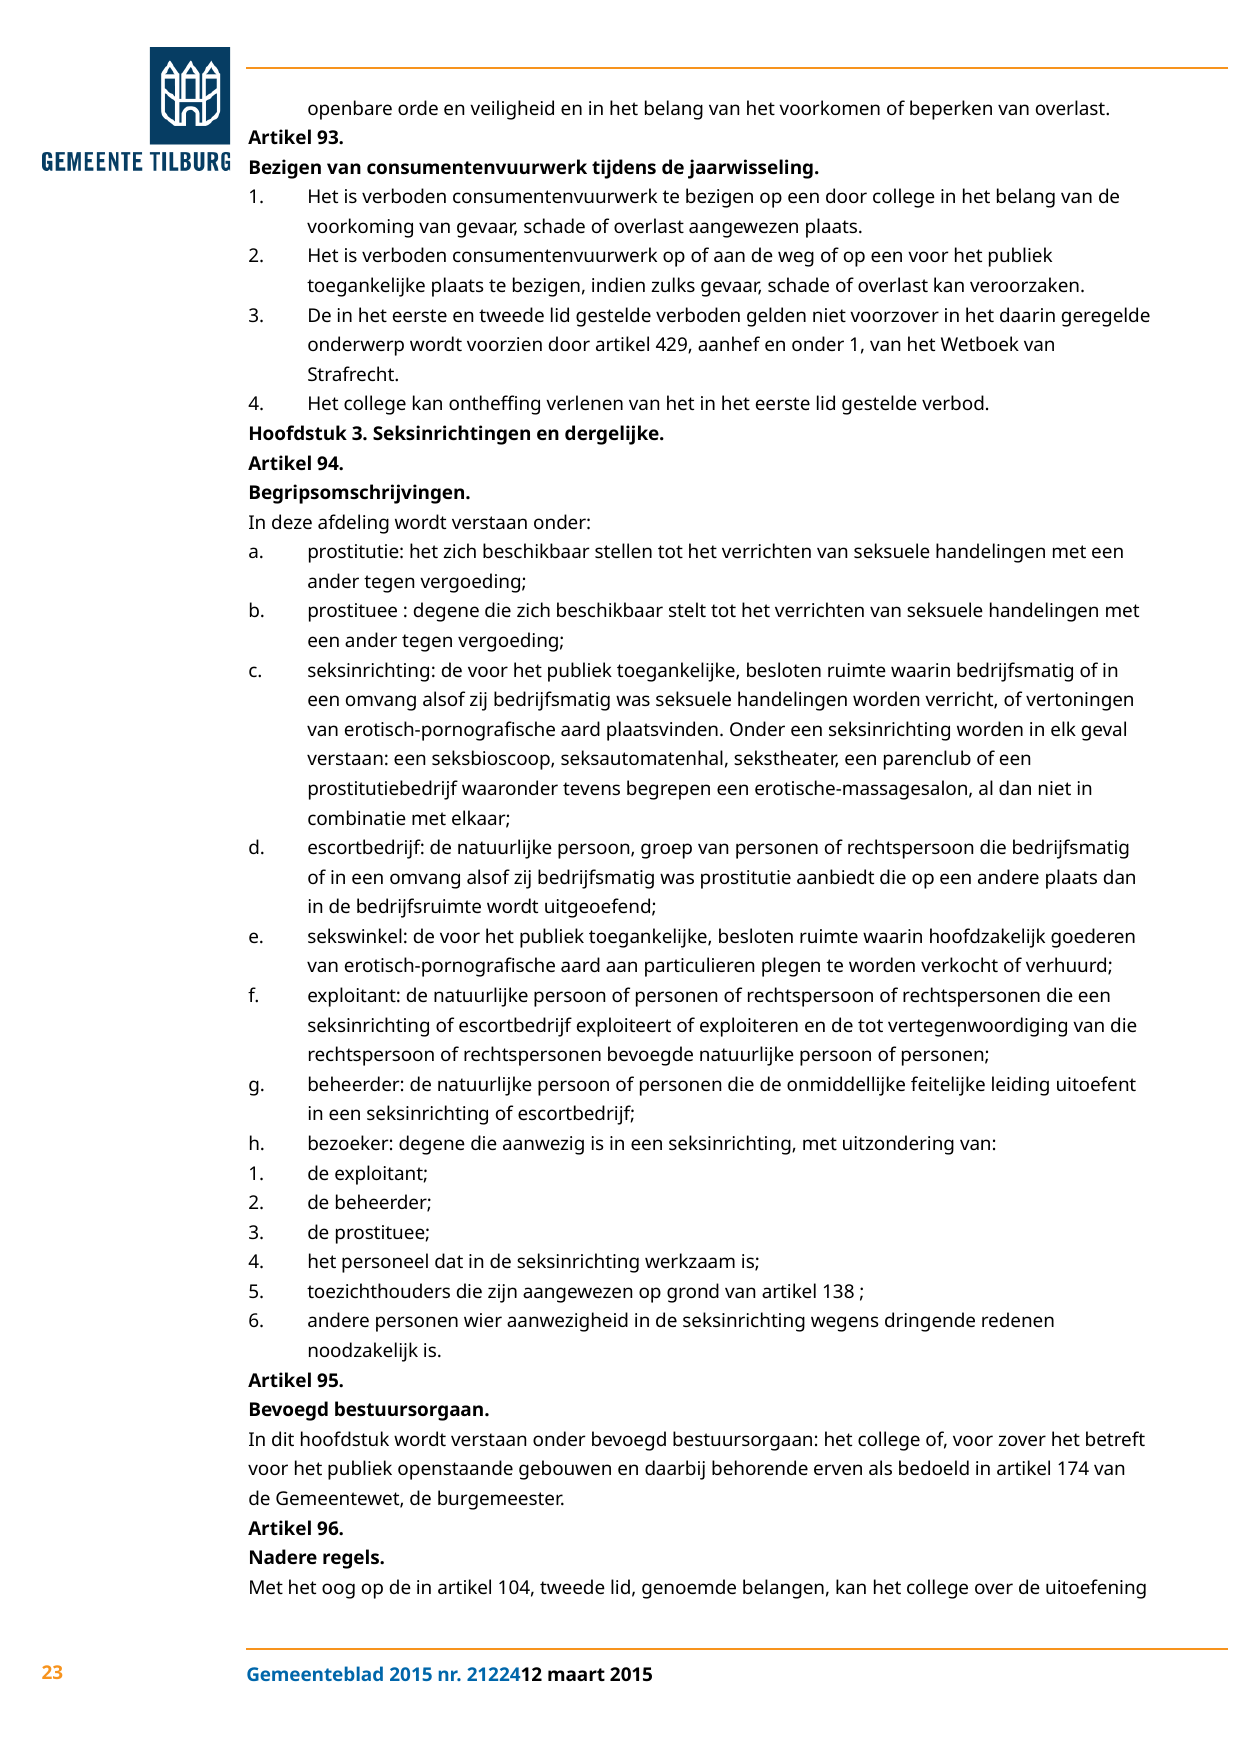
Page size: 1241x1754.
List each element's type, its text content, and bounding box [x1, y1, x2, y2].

list andere personen wier aanwezigheid in de seksinrichting wegens dringende redenen noodzakelijk is. [248, 1308, 1152, 1363]
picture [41, 47, 231, 172]
text Artikel 94. [248, 450, 1152, 476]
text Hoofdstuk 3. Seksinrichtingen en dergelijke. [248, 420, 1152, 446]
text Artikel 95. [248, 1367, 1152, 1393]
list Het is verboden consumentenvuurwerk te bezigen op een door college in het belang van de voorkoming van gevaar, schade of overlast aangewezen plaats. [248, 183, 1152, 239]
list het personeel dat in de seksinrichting werkzaam is; [248, 1248, 1152, 1274]
list sekswinkel: de voor het publiek toegankelijke, besloten ruimte waarin hoofdzakelijk goederen van erotisch-pornografische aard aan particulieren plegen te worden verkocht of verhuurd; [248, 923, 1152, 978]
text Bezigen van consumentenvuurwerk tijdens de jaarwisseling. [248, 154, 1152, 180]
list prostitutie: het zich beschikbaar stellen tot het verrichten van seksuele handelingen met een ander tegen vergoeding; [248, 538, 1152, 594]
text In dit hoofdstuk wordt verstaan onder bevoegd bestuursorgaan: het college of, voor zover het betreft voor het publiek openstaande gebouwen en daarbij behorende erven als bedoeld in artikel 174 van de Gemeentewet, de burgemeester. [248, 1426, 1152, 1511]
list beheerder: de natuurlijke persoon of personen die de onmiddellijke feitelijke leiding uitoefent in een seksinrichting of escortbedrijf; [248, 1071, 1152, 1126]
list toezichthouders die zijn aangewezen op grond van artikel 138 ; [248, 1278, 1152, 1304]
list seksinrichting: de voor het publiek toegankelijke, besloten ruimte waarin bedrijfsmatig of in een omvang alsof zij bedrijfsmatig was seksuele handelingen worden verricht, of vertoningen van erotisch-pornografische aard plaatsvinden. Onder een seksinrichting worden in elk geval verstaan: een seksbioscoop, seksautomatenhal, sekstheater, een parenclub of een prostitutiebedrijf waaronder tevens begrepen een erotische-massagesalon, al dan niet in combinatie met elkaar; [248, 657, 1152, 831]
list bezoeker: degene die aanwezig is in een seksinrichting, met uitzondering van: [248, 1130, 1152, 1156]
text Artikel 96. [248, 1515, 1152, 1541]
text Nadere regels. [248, 1544, 1152, 1570]
text Bevoegd bestuursorgaan. [248, 1396, 1152, 1422]
list Het college kan ontheffing verlenen van het in het eerste lid gestelde verbod. [248, 391, 1152, 416]
list Het is verboden consumentenvuurwerk op of aan de weg of op een voor het publiek toegankelijke plaats te bezigen, indien zulks gevaar, schade of overlast kan veroorzaken. [248, 243, 1152, 298]
list openbare orde en veiligheid en in het belang van het voorkomen of beperken van overlast. [248, 95, 1152, 121]
list de prostituee; [248, 1219, 1152, 1245]
list De in het eerste en tweede lid gestelde verboden gelden niet voorzover in het daarin geregelde onderwerp wordt voorzien door artikel 429, aanhef en onder 1, van het Wetboek van Strafrecht. [248, 302, 1152, 387]
text In deze afdeling wordt verstaan onder: [248, 509, 1152, 535]
text Met het oog op de in artikel 104, tweede lid, genoemde belangen, kan het college over de uitoefening [248, 1574, 1152, 1600]
text Begripsomschrijvingen. [248, 479, 1152, 505]
list prostituee : degene die zich beschikbaar stelt tot het verrichten van seksuele handelingen met een ander tegen vergoeding; [248, 598, 1152, 653]
list escortbedrijf: de natuurlijke persoon, groep van personen of rechtspersoon die bedrijfsmatig of in een omvang alsof zij bedrijfsmatig was prostitutie aanbiedt die op een andere plaats dan in de bedrijfsruimte wordt uitgeoefend; [248, 834, 1152, 919]
list de exploitant; [248, 1160, 1152, 1186]
text Artikel 93. [248, 124, 1152, 150]
list exploitant: de natuurlijke persoon of personen of rechtspersoon of rechtspersonen die een seksinrichting of escortbedrijf exploiteert of exploiteren en de tot vertegenwoordiging van die rechtspersoon of rechtspersonen bevoegde natuurlijke persoon of personen; [248, 982, 1152, 1067]
list de beheerder; [248, 1189, 1152, 1215]
